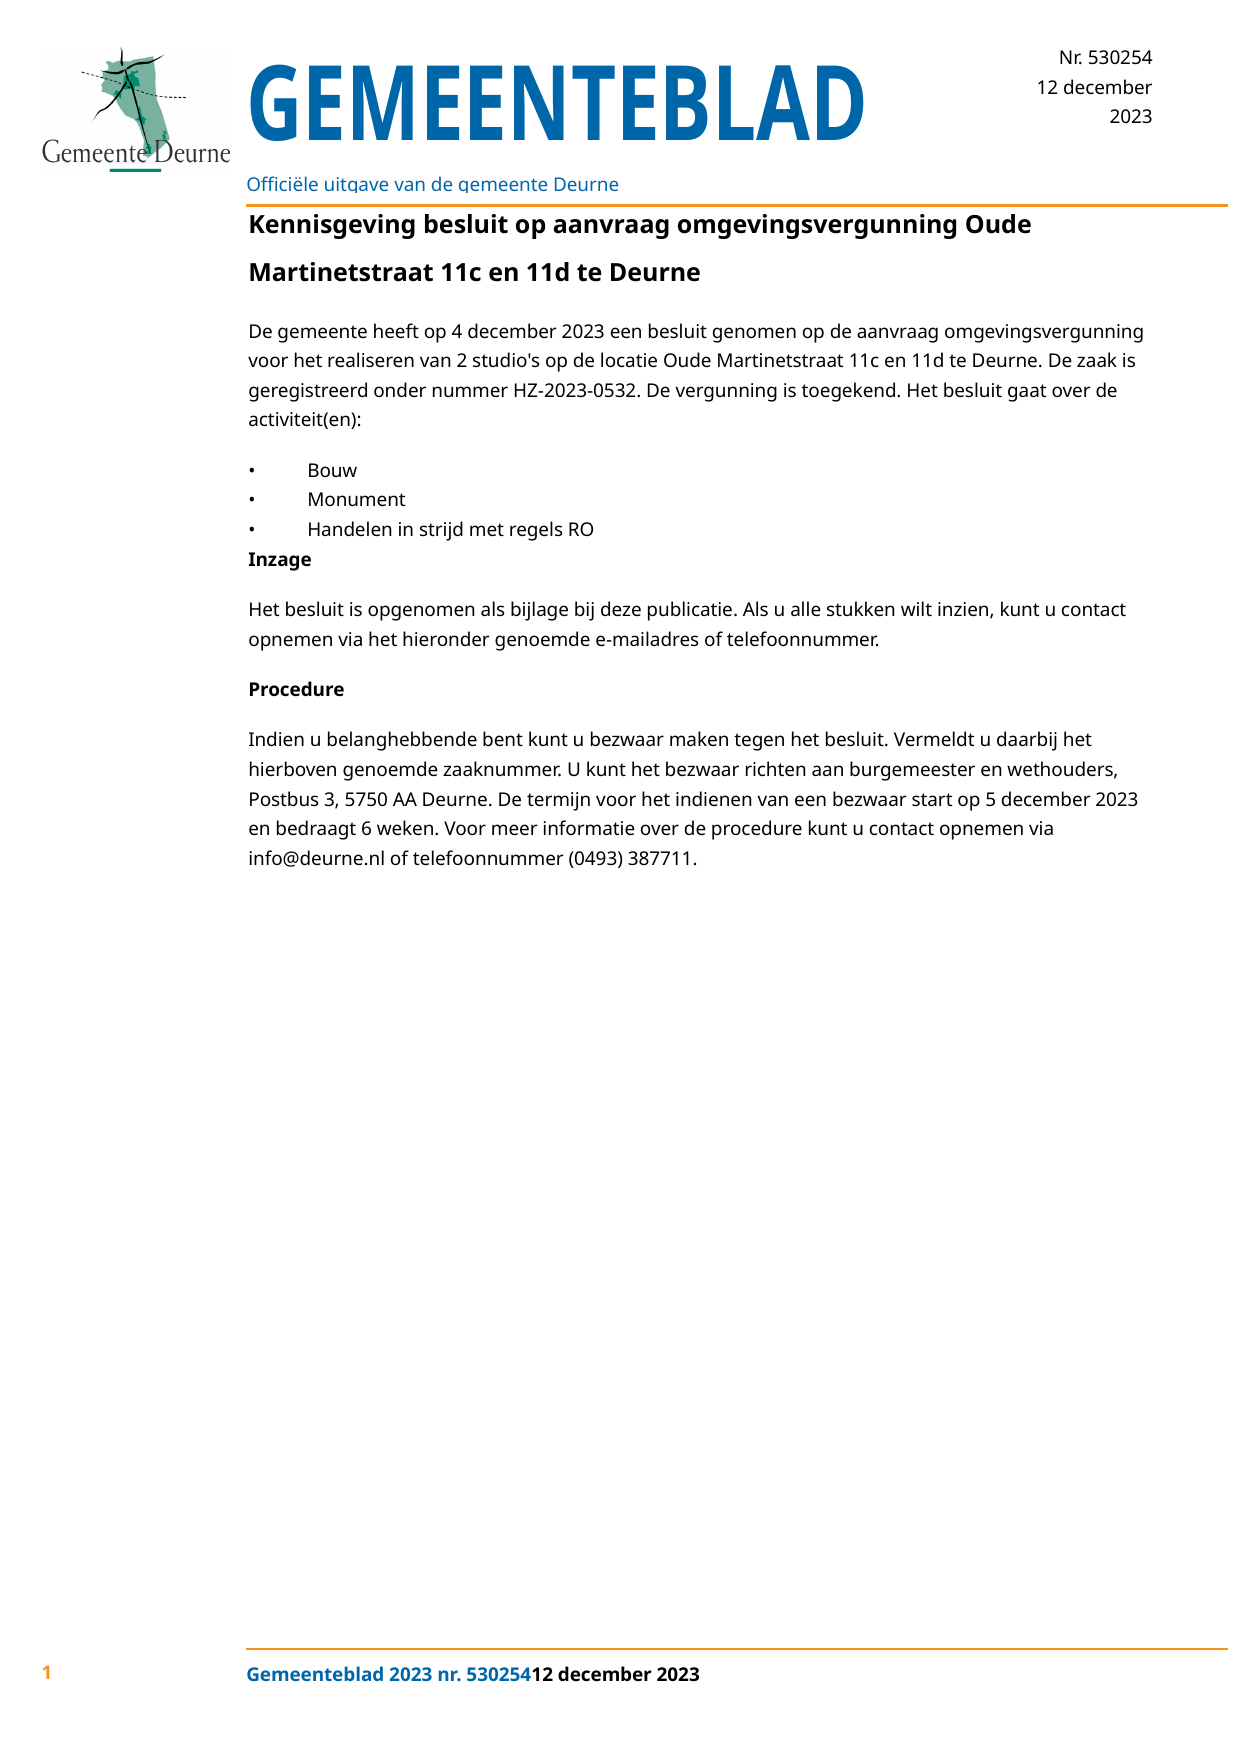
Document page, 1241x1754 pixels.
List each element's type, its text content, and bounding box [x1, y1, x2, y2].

text De gemeente heeft op 4 december 2023 een besluit genomen op de aanvraag omgevingsvergunning voor het realiseren van 2 studio's op de locatie Oude Martinetstraat 11c en 11d te Deurne. De zaak is geregistreerd onder nummer HZ-2023-0532. De vergunning is toegekend. Het besluit gaat over de activiteit(en): [248, 318, 1152, 432]
text Procedure [248, 676, 1152, 702]
text Inzage [248, 546, 1152, 572]
list Monument [248, 487, 1152, 512]
list Handelen in strijd met regels RO [248, 516, 1152, 542]
text Kennisgeving besluit op aanvraag omgevingsvergunning Oude Martinetstraat 11c en 11d te Deurne [248, 207, 1152, 288]
text Indien u belanghebbende bent kunt u bezwaar maken tegen het besluit. Vermeldt u daarbij het hierboven genoemde zaaknummer. U kunt het bezwaar richten aan burgemeester en wethouders, Postbus 3, 5750 AA Deurne. De termijn voor het indienen van een bezwaar start op 5 december 2023 en bedraagt 6 weken. Voor meer informatie over de procedure kunt u contact opnemen via info@deurne.nl of telefoonnummer (0493) 387711. [248, 727, 1152, 871]
text Het besluit is opgenomen als bijlage bij deze publicatie. Als u alle stukken wilt inzien, kunt u contact opnemen via het hieronder genoemde e-mailadres of telefoonnummer. [248, 596, 1152, 652]
picture [41, 47, 231, 172]
list Bouw [248, 457, 1152, 483]
